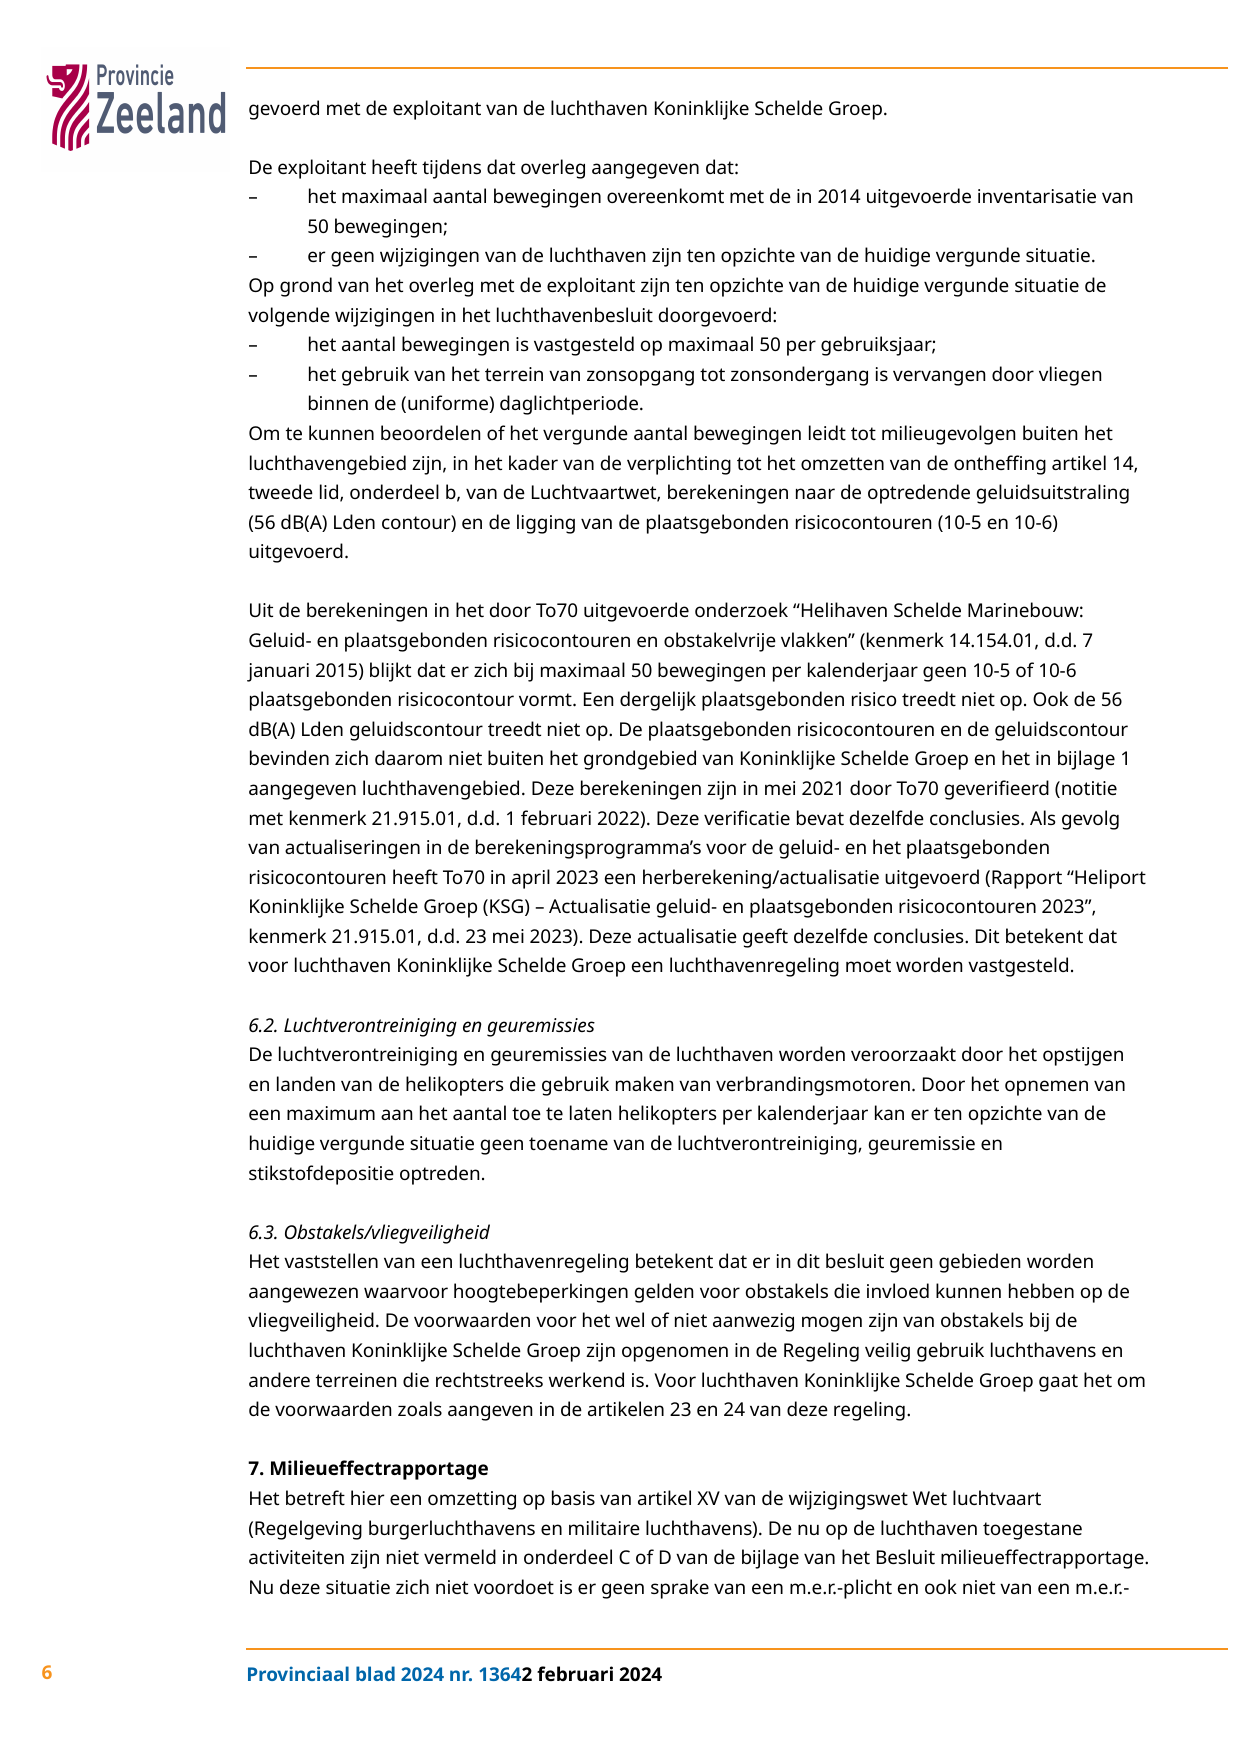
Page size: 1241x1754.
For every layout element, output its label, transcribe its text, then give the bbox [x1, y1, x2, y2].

text 6.2. Luchtverontreiniging en geuremissies [248, 1012, 1152, 1038]
text Uit de berekeningen in het door To70 uitgevoerde onderzoek “Helihaven Schelde Marinebouw: Geluid- en plaatsgebonden risicocontouren en obstakelvrije vlakken” (kenmerk 14.154.01, d.d. 7 januari 2015) blijkt dat er zich bij maximaal 50 bewegingen per kalenderjaar geen 10-5 of 10-6 plaatsgebonden risicocontour vormt. Een dergelijk plaatsgebonden risico treedt niet op. Ook de 56 dB(A) Lden geluidscontour treedt niet op. De plaatsgebonden risicocontouren en de geluidscontour bevinden zich daarom niet buiten het grondgebied van Koninklijke Schelde Groep en het in bijlage 1 aangegeven luchthavengebied. Deze berekeningen zijn in mei 2021 door To70 geverifieerd (notitie met kenmerk 21.915.01, d.d. 1 februari 2022). Deze verificatie bevat dezelfde conclusies. Als gevolg van actualiseringen in de berekeningsprogramma’s voor de geluid- en het plaatsgebonden risicocontouren heeft To70 in april 2023 een herberekening/actualisatie uitgevoerd (Rapport “Heliport Koninklijke Schelde Groep (KSG) – Actualisatie geluid- en plaatsgebonden risicocontouren 2023”, kenmerk 21.915.01, d.d. 23 mei 2023). Deze actualisatie geeft dezelfde conclusies. Dit betekent dat voor luchthaven Koninklijke Schelde Groep een luchthavenregeling moet worden vastgesteld. [248, 598, 1152, 978]
text Op grond van het overleg met de exploitant zijn ten opzichte van de huidige vergunde situatie de volgende wijzigingen in het luchthavenbesluit doorgevoerd: [248, 272, 1152, 328]
list het gebruik van het terrein van zonsopgang tot zonsondergang is vervangen door vliegen binnen de (uniforme) daglichtperiode. [248, 361, 1152, 416]
text gevoerd met de exploitant van de luchthaven Koninklijke Schelde Groep. [248, 95, 1152, 121]
text De exploitant heeft tijdens dat overleg aangegeven dat: [248, 154, 1152, 180]
list er geen wijzigingen van de luchthaven zijn ten opzichte van de huidige vergunde situatie. [248, 243, 1152, 268]
text 6.3. Obstakels/vliegveiligheid [248, 1219, 1152, 1245]
text Het vaststellen van een luchthavenregeling betekent dat er in dit besluit geen gebieden worden aangewezen waarvoor hoogtebeperkingen gelden voor obstakels die invloed kunnen hebben op de vliegveiligheid. De voorwaarden voor het wel of niet aanwezig mogen zijn van obstakels bij de luchthaven Koninklijke Schelde Groep zijn opgenomen in de Regeling veilig gebruik luchthavens en andere terreinen die rechtstreeks werkend is. Voor luchthaven Koninklijke Schelde Groep gaat het om de voorwaarden zoals aangeven in de artikelen 23 en 24 van deze regeling. [248, 1248, 1152, 1422]
list het aantal bewegingen is vastgesteld op maximaal 50 per gebruiksjaar; [248, 331, 1152, 357]
text 7. Milieueffectrapportage [248, 1456, 1152, 1481]
text Om te kunnen beoordelen of het vergunde aantal bewegingen leidt tot milieugevolgen buiten het luchthavengebied zijn, in het kader van de verplichting tot het omzetten van de ontheffing artikel 14, tweede lid, onderdeel b, van de Luchtvaartwet, berekeningen naar de optredende geluidsuitstraling (56 dB(A) Lden contour) en de ligging van de plaatsgebonden risicocontouren (10-5 en 10-6) uitgevoerd. [248, 420, 1152, 564]
text De luchtverontreiniging en geuremissies van de luchthaven worden veroorzaakt door het opstijgen en landen van de helikopters die gebruik maken van verbrandingsmotoren. Door het opnemen van een maximum aan het aantal toe te laten helikopters per kalenderjaar kan er ten opzichte van de huidige vergunde situatie geen toename van de luchtverontreiniging, geuremissie en stikstofdepositie optreden. [248, 1041, 1152, 1186]
text Het betreft hier een omzetting op basis van artikel XV van de wijzigingswet Wet luchtvaart (Regelgeving burgerluchthavens en militaire luchthavens). De nu op de luchthaven toegestane activiteiten zijn niet vermeld in onderdeel C of D van de bijlage van het Besluit milieueffectrapportage. Nu deze situatie zich niet voordoet is er geen sprake van een m.e.r.-plicht en ook niet van een m.e.r.- [248, 1485, 1152, 1600]
list het maximaal aantal bewegingen overeenkomt met de in 2014 uitgevoerde inventarisatie van 50 bewegingen; [248, 183, 1152, 239]
picture [41, 47, 231, 172]
